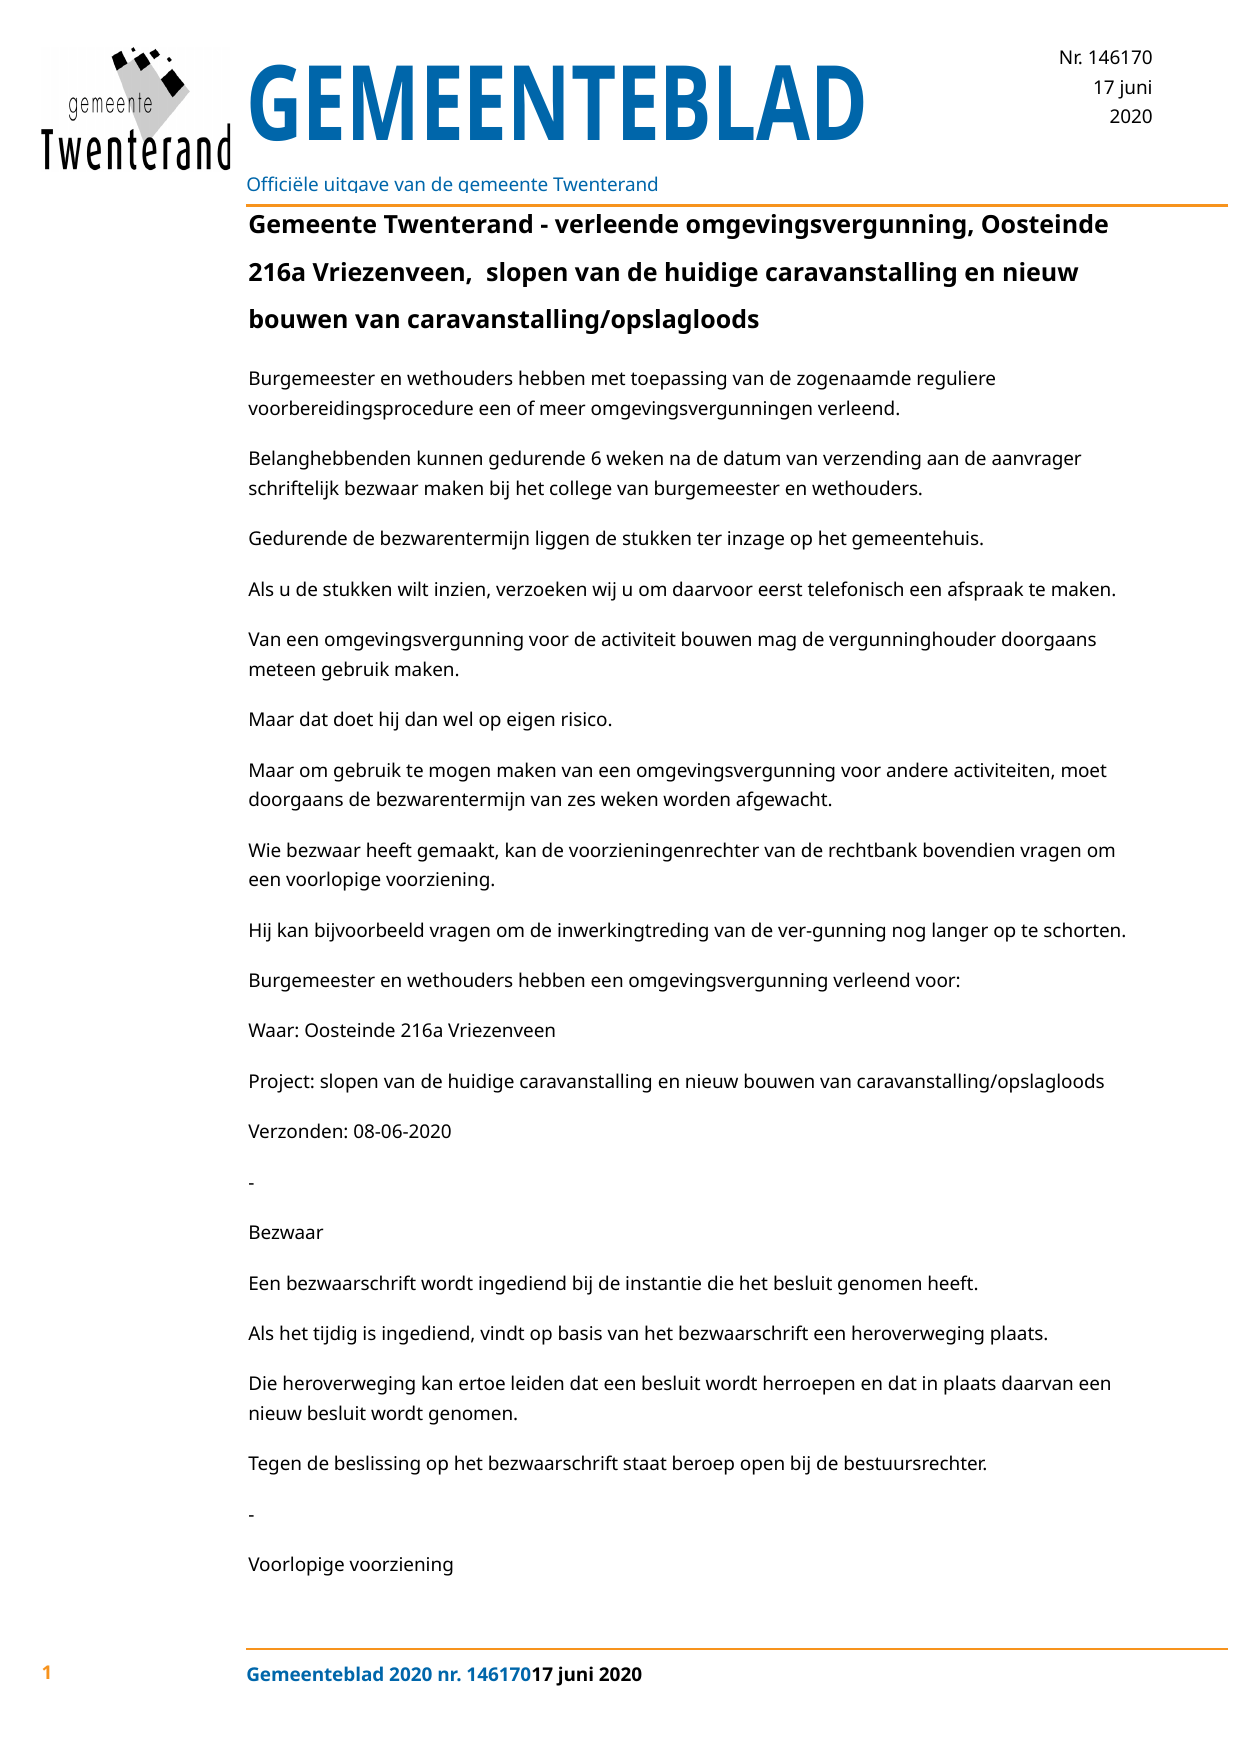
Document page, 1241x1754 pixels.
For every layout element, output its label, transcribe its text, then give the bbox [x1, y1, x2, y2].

text Project: slopen van de huidige caravanstalling en nieuw bouwen van caravanstalling/opslagloods [248, 1068, 1152, 1094]
text Als u de stukken wilt inzien, verzoeken wij u om daarvoor eerst telefonisch een afspraak te maken. [248, 576, 1152, 602]
text Wie bezwaar heeft gemaakt, kan de voorzieningenrechter van de rechtbank bovendien vragen om een voorlopige voorziening. [248, 837, 1152, 892]
text Belanghebbenden kunnen gedurende 6 weken na de datum van verzending aan de aanvrager schriftelijk bezwaar maken bij het college van burgemeester en wethouders. [248, 446, 1152, 501]
text Bezwaar [248, 1219, 1152, 1245]
text Maar dat doet hij dan wel op eigen risico. [248, 706, 1152, 732]
text - [248, 1501, 1152, 1527]
text Maar om gebruik te mogen maken van een omgevingsvergunning voor andere activiteiten, moet doorgaans de bezwarentermijn van zes weken worden afgewacht. [248, 757, 1152, 812]
text Burgemeester en wethouders hebben met toepassing van de zogenaamde reguliere voorbereidingsprocedure een of meer omgevingsvergunningen verleend. [248, 366, 1152, 421]
text Gemeente Twenterand - verleende omgevingsvergunning, Oosteinde 216a Vriezenveen, slopen van de huidige caravanstalling en nieuw bouwen van caravanstalling/opslagloods [248, 207, 1152, 336]
text Burgemeester en wethouders hebben een omgevingsvergunning verleend voor: [248, 967, 1152, 993]
text Hij kan bijvoorbeeld vragen om de inwerkingtreding van de ver-gunning nog langer op te schorten. [248, 917, 1152, 942]
text Verzonden: 08-06-2020 [248, 1118, 1152, 1144]
text Die heroverweging kan ertoe leiden dat een besluit wordt herroepen en dat in plaats daarvan een nieuw besluit wordt genomen. [248, 1371, 1152, 1426]
text Voorlopige voorziening [248, 1551, 1152, 1577]
text Als het tijdig is ingediend, vindt op basis van het bezwaarschrift een heroverweging plaats. [248, 1320, 1152, 1346]
text Gedurende de bezwarentermijn liggen de stukken ter inzage op het gemeentehuis. [248, 526, 1152, 551]
text Tegen de beslissing op het bezwaarschrift staat beroep open bij de bestuursrechter. [248, 1451, 1152, 1476]
text Van een omgevingsvergunning voor de activiteit bouwen mag de vergunninghouder doorgaans meteen gebruik maken. [248, 626, 1152, 682]
text Waar: Oosteinde 216a Vriezenveen [248, 1018, 1152, 1043]
picture [41, 47, 231, 172]
text - [248, 1169, 1152, 1194]
text Een bezwaarschrift wordt ingediend bij de instantie die het besluit genomen heeft. [248, 1270, 1152, 1295]
